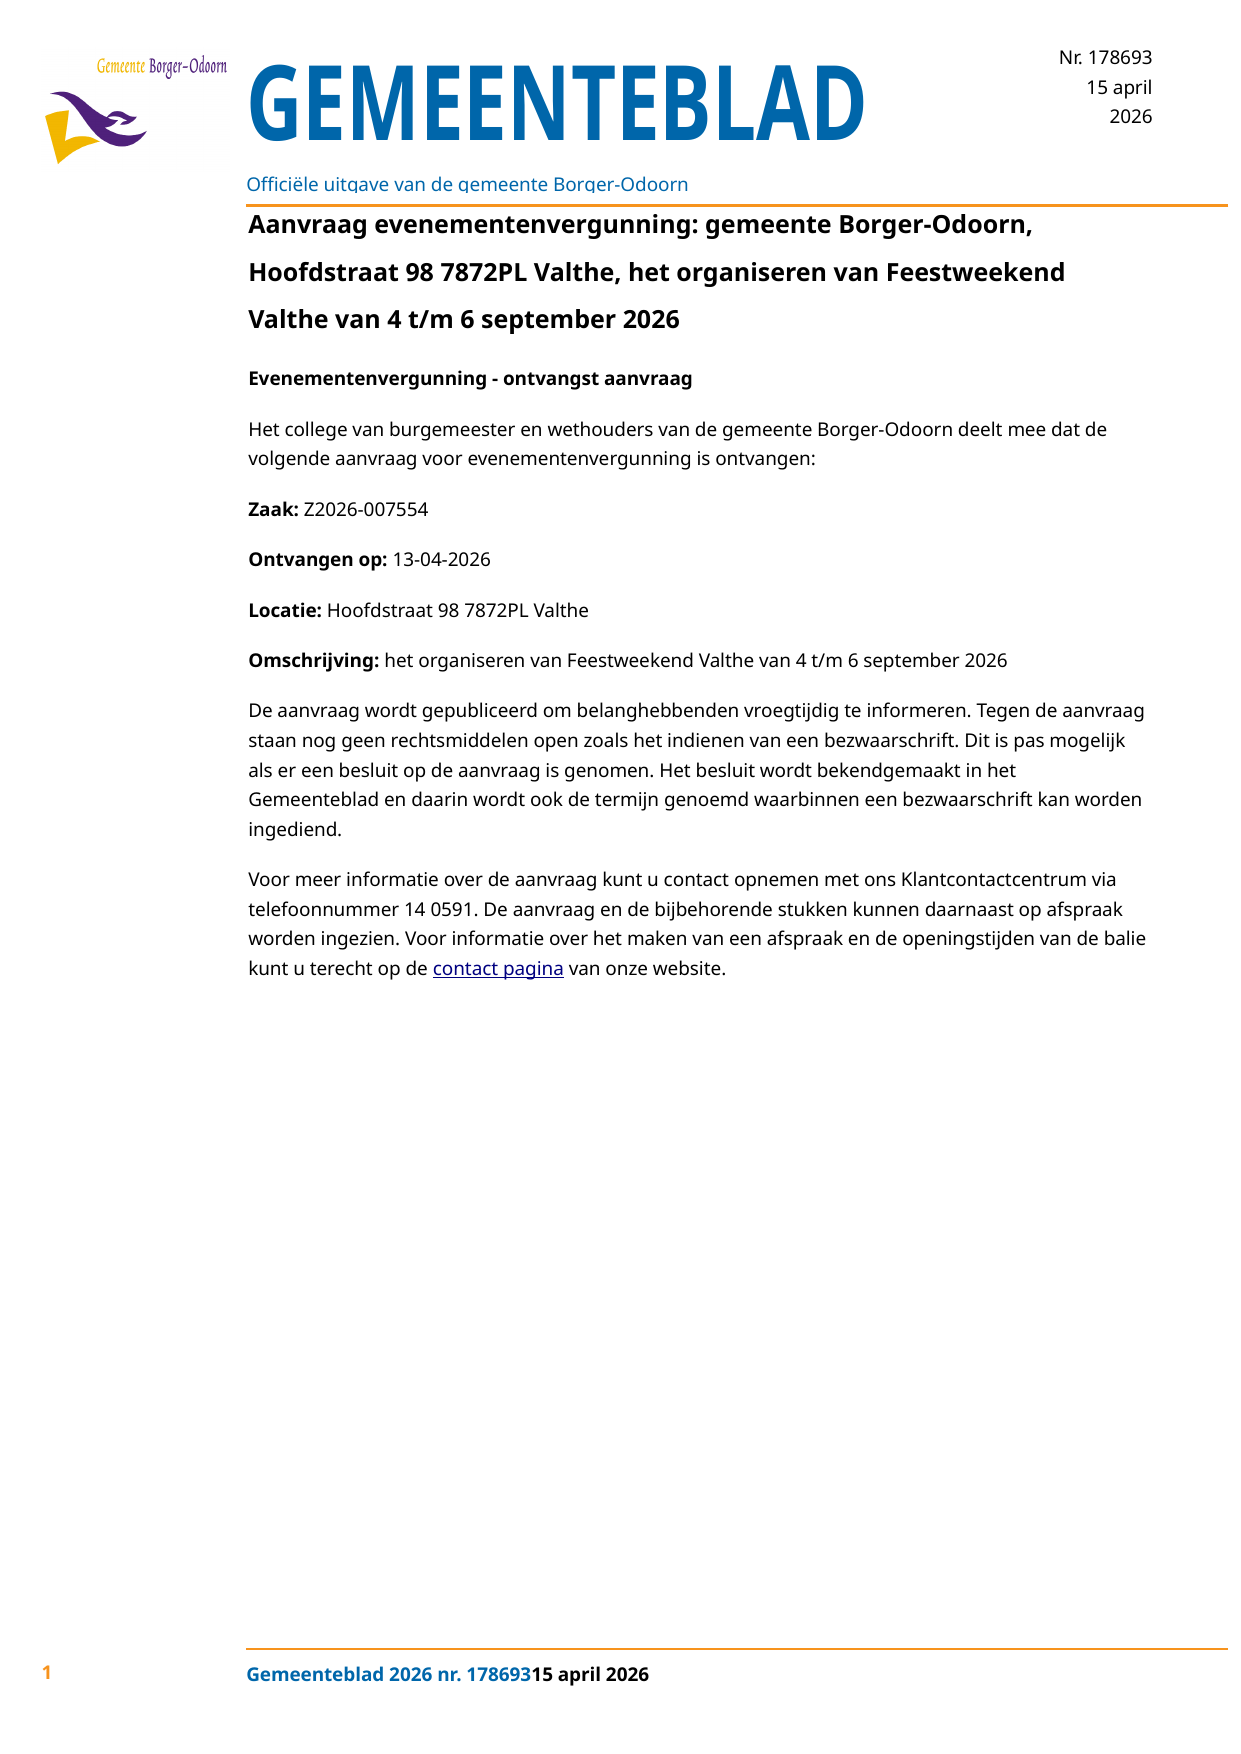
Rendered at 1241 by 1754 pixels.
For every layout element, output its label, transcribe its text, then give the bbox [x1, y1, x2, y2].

text Omschrijving: het organiseren van Feestweekend Valthe van 4 t/m 6 september 2026 [248, 647, 1152, 673]
text Aanvraag evenementenvergunning: gemeente Borger-Odoorn, Hoofdstraat 98 7872PL Valthe, het organiseren van Feestweekend Valthe van 4 t/m 6 september 2026 [248, 207, 1152, 336]
text Voor meer informatie over de aanvraag kunt u contact opnemen met ons Klantcontactcentrum via telefoonnummer 14 0591. De aanvraag en de bijbehorende stukken kunnen daarnaast op afspraak worden ingezien. Voor informatie over het maken van een afspraak en de openingstijden van de balie kunt u terecht op de contact pagina van onze website. [248, 866, 1152, 981]
text Het college van burgemeester en wethouders van de gemeente Borger-Odoorn deelt mee dat de volgende aanvraag voor evenementenvergunning is ontvangen: [248, 416, 1152, 471]
text Evenementenvergunning - ontvangst aanvraag [248, 366, 1152, 391]
text Zaak: Z2026-007554 [248, 496, 1152, 522]
text De aanvraag wordt gepubliceerd om belanghebbenden vroegtijdig te informeren. Tegen de aanvraag staan nog geen rechtsmiddelen open zoals het indienen van een bezwaarschrift. Dit is pas mogelijk als er een besluit op de aanvraag is genomen. Het besluit wordt bekendgemaakt in het Gemeenteblad en daarin wordt ook de termijn genoemd waarbinnen een bezwaarschrift kan worden ingediend. [248, 698, 1152, 842]
text Locatie: Hoofdstraat 98 7872PL Valthe [248, 597, 1152, 622]
picture [41, 47, 231, 172]
text Ontvangen op: 13-04-2026 [248, 546, 1152, 572]
